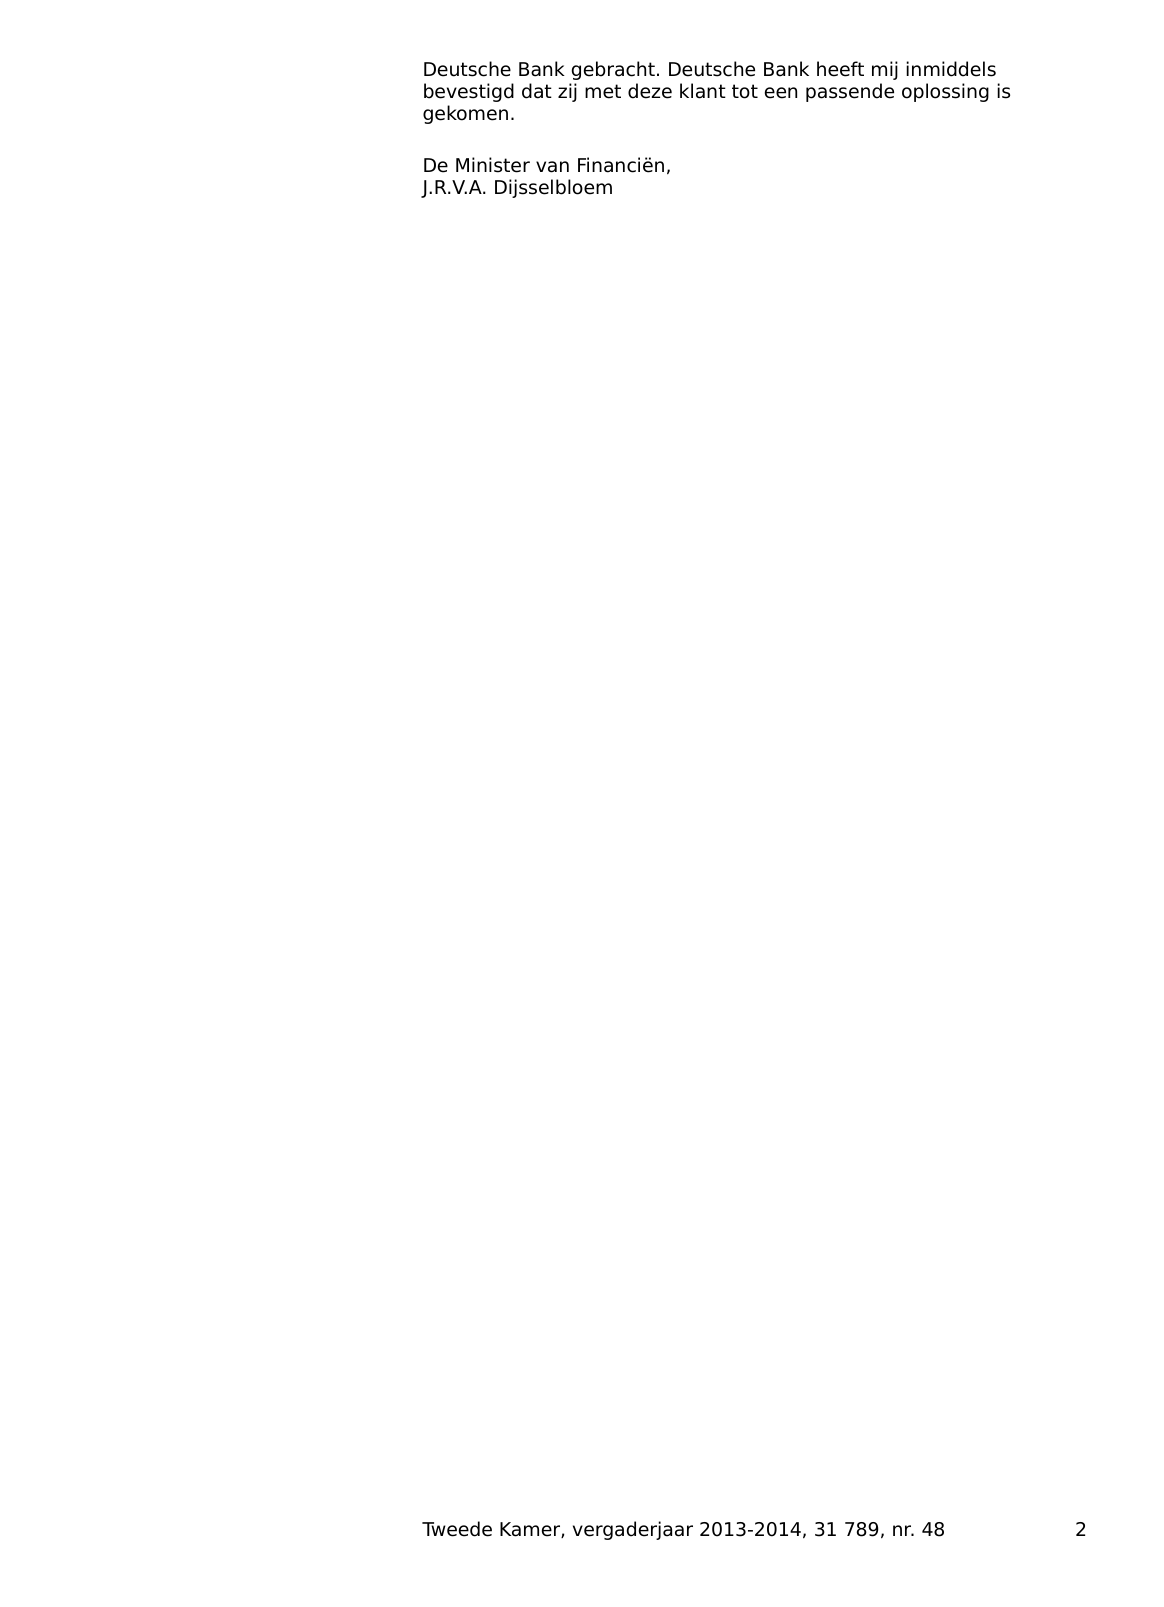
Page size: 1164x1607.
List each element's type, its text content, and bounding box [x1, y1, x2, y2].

text Deutsche Bank gebracht. Deutsche Bank heeft mij inmiddels bevestigd dat zij met deze klant tot een passende oplossing is gekomen. [422, 59, 1087, 125]
text De Minister van Financiën, J.R.V.A. Dijsselbloem [422, 155, 1087, 199]
